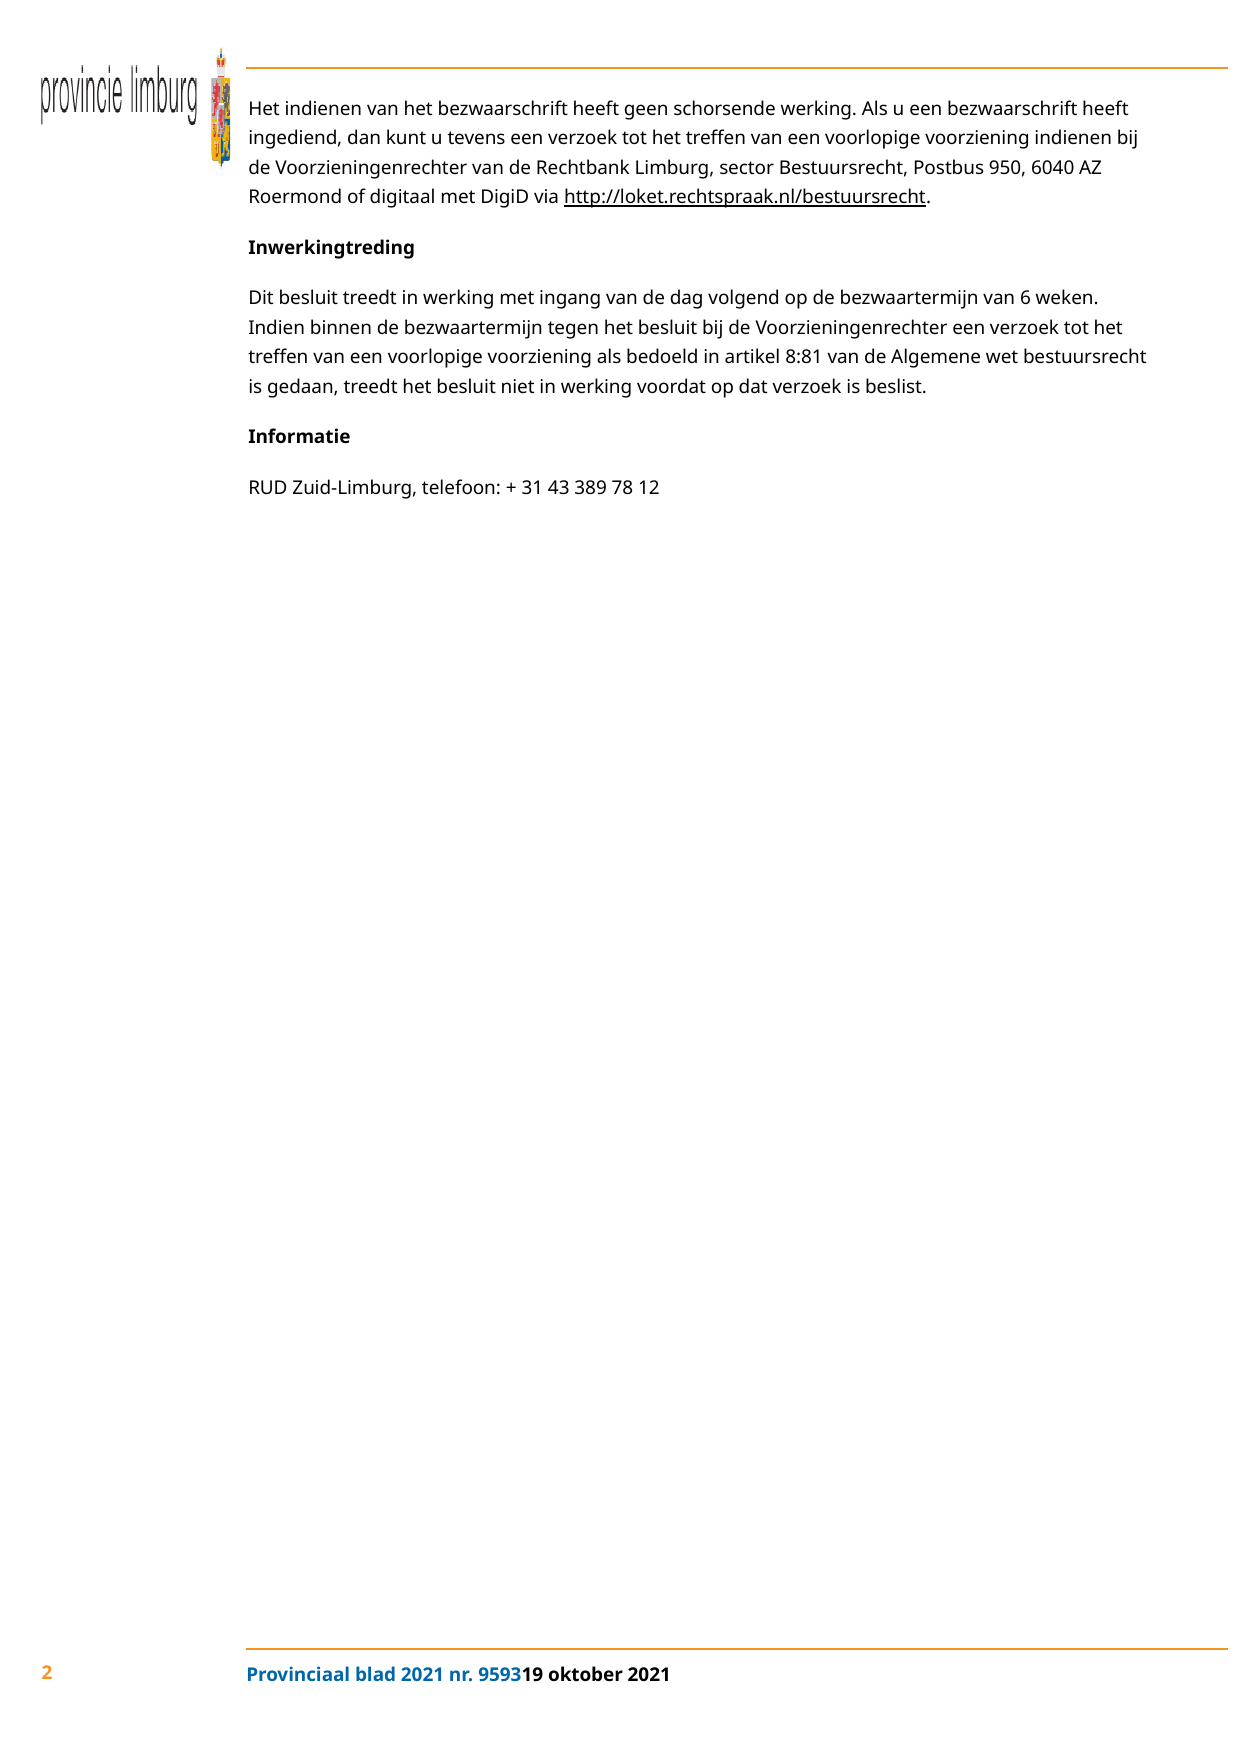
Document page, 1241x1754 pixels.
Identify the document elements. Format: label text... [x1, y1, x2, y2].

text RUD Zuid-Limburg, telefoon: + 31 43 389 78 12 [248, 474, 1152, 500]
text Dit besluit treedt in werking met ingang van de dag volgend op de bezwaartermijn van 6 weken. Indien binnen de bezwaartermijn tegen het besluit bij de Voorzieningenrechter een verzoek tot het treffen van een voorlopige voorziening als bedoeld in artikel 8:81 van de Algemene wet bestuursrecht is gedaan, treedt het besluit niet in werking voordat op dat verzoek is beslist. [248, 284, 1152, 399]
text Inwerkingtreding [248, 234, 1152, 260]
picture [41, 47, 231, 172]
text Informatie [248, 423, 1152, 449]
text Het indienen van het bezwaarschrift heeft geen schorsende werking. Als u een bezwaarschrift heeft ingediend, dan kunt u tevens een verzoek tot het treffen van een voorlopige voorziening indienen bij de Voorzieningenrechter van de Rechtbank Limburg, sector Bestuursrecht, Postbus 950, 6040 AZ Roermond of digitaal met DigiD via http://loket.rechtspraak.nl/bestuursrecht. [248, 95, 1152, 209]
